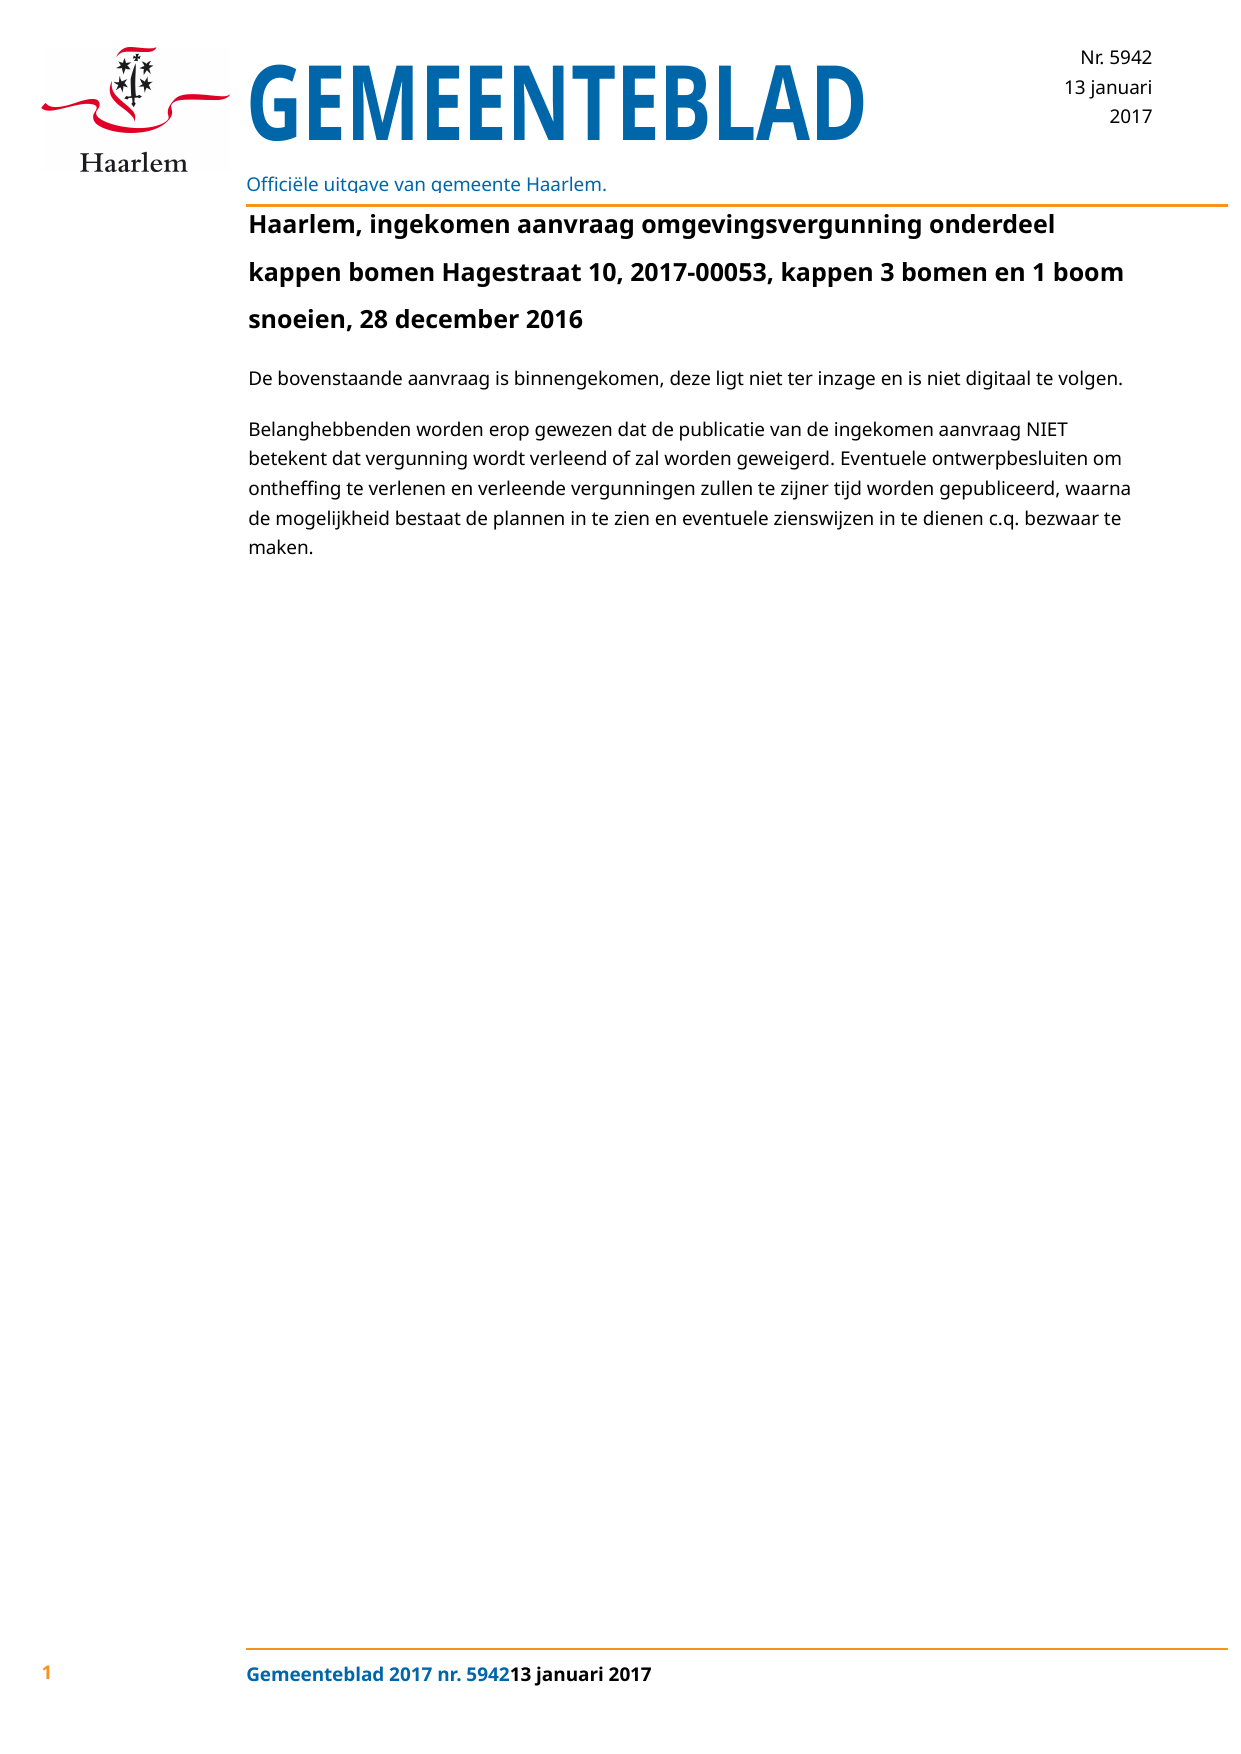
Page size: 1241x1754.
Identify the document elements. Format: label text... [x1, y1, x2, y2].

picture [41, 47, 231, 172]
text Haarlem, ingekomen aanvraag omgevingsvergunning onderdeel kappen bomen Hagestraat 10, 2017-00053, kappen 3 bomen en 1 boom snoeien, 28 december 2016 [248, 207, 1152, 336]
text Belanghebbenden worden erop gewezen dat de publicatie van de ingekomen aanvraag NIET betekent dat vergunning wordt verleend of zal worden geweigerd. Eventuele ontwerpbesluiten om ontheffing te verlenen en verleende vergunningen zullen te zijner tijd worden gepubliceerd, waarna de mogelijkheid bestaat de plannen in te zien en eventuele zienswijzen in te dienen c.q. bezwaar te maken. [248, 416, 1152, 560]
text De bovenstaande aanvraag is binnengekomen, deze ligt niet ter inzage en is niet digitaal te volgen. [248, 366, 1152, 391]
